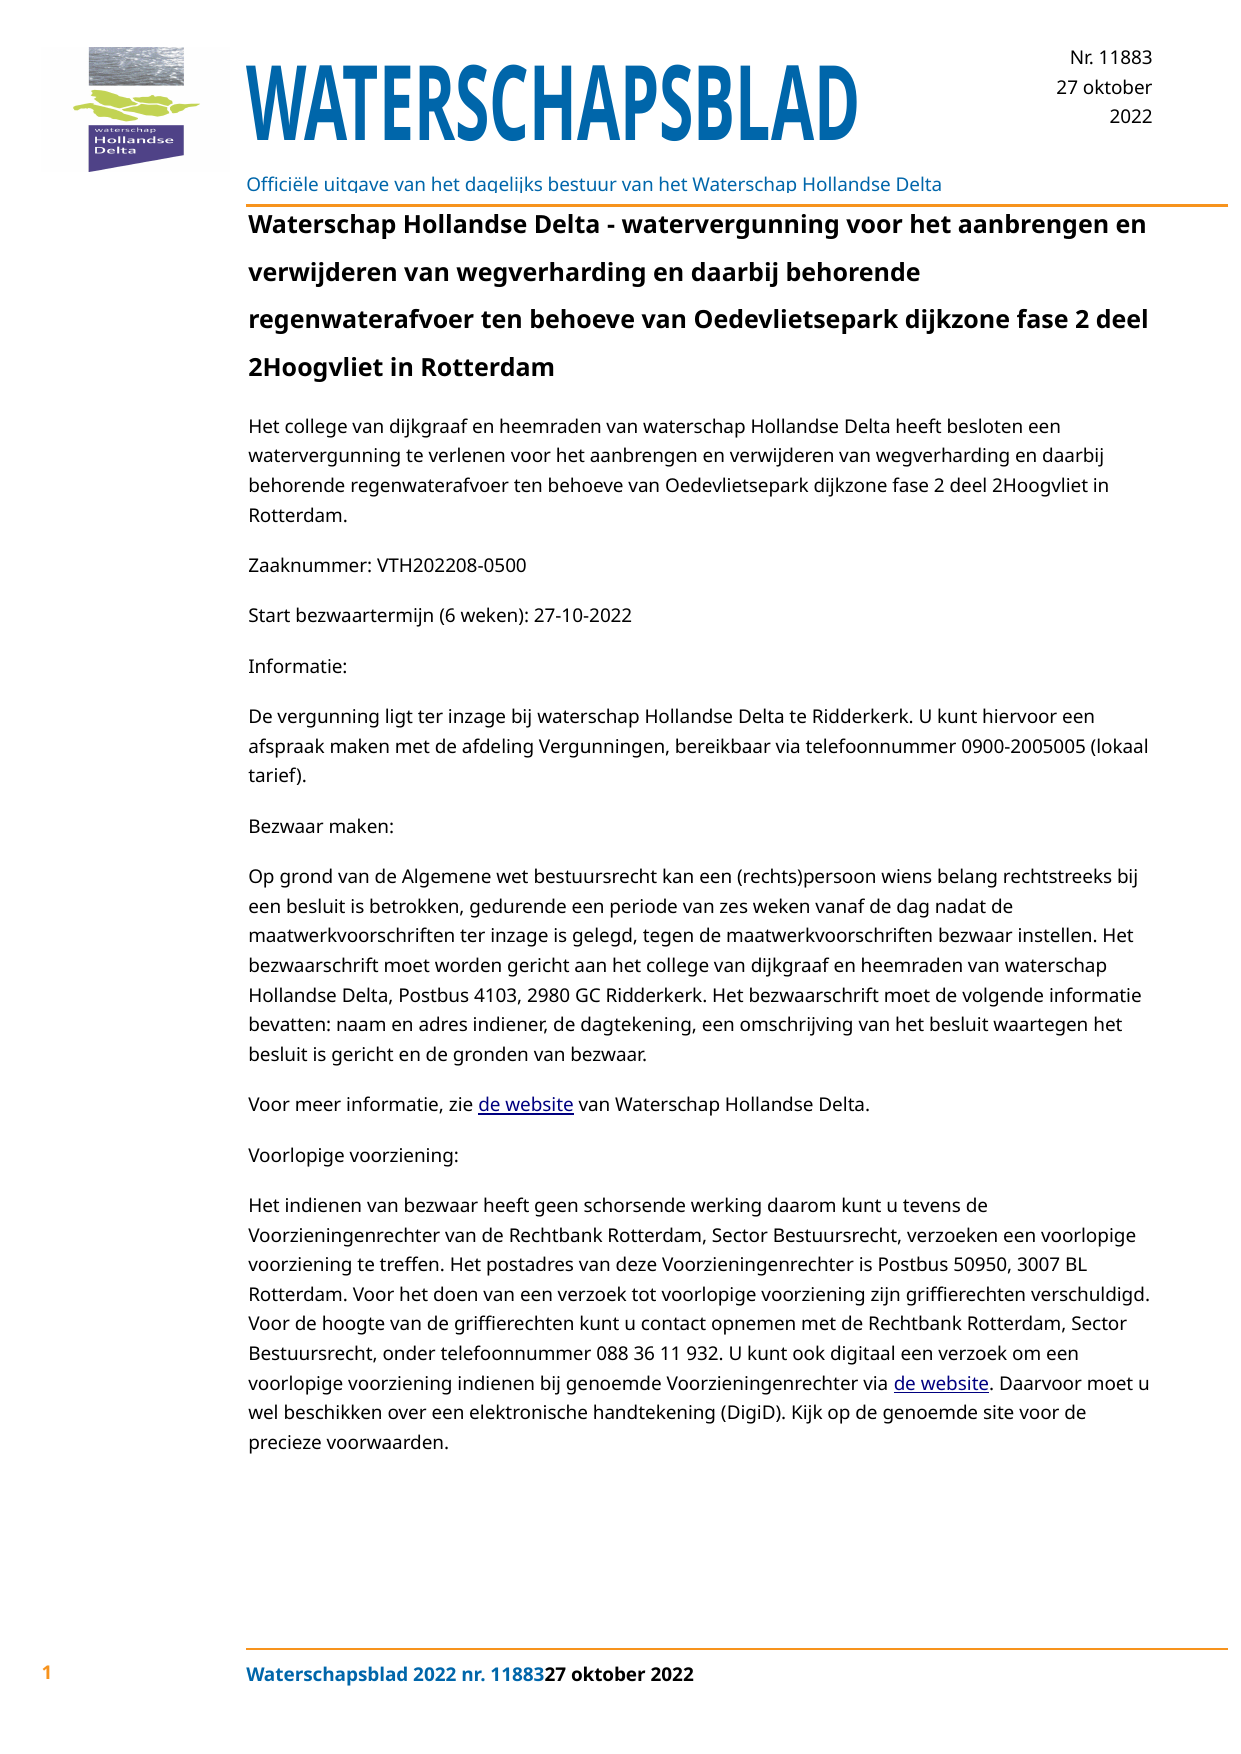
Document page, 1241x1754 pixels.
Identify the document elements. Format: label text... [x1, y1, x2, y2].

text Waterschap Hollandse Delta - watervergunning voor het aanbrengen en verwijderen van wegverharding en daarbij behorende regenwaterafvoer ten behoeve van Oedevlietsepark dijkzone fase 2 deel 2Hoogvliet in Rotterdam [248, 207, 1152, 384]
text Bezwaar maken: [248, 813, 1152, 839]
text Op grond van de Algemene wet bestuursrecht kan een (rechts)persoon wiens belang rechtstreeks bij een besluit is betrokken, gedurende een periode van zes weken vanaf de dag nadat de maatwerkvoorschriften ter inzage is gelegd, tegen de maatwerkvoorschriften bezwaar instellen. Het bezwaarschrift moet worden gericht aan het college van dijkgraaf en heemraden van waterschap Hollandse Delta, Postbus 4103, 2980 GC Ridderkerk. Het bezwaarschrift moet de volgende informatie bevatten: naam en adres indiener, de dagtekening, een omschrijving van het besluit waartegen het besluit is gericht en de gronden van bezwaar. [248, 863, 1152, 1067]
text Informatie: [248, 653, 1152, 679]
text Het college van dijkgraaf en heemraden van waterschap Hollandse Delta heeft besloten een watervergunning te verlenen voor het aanbrengen en verwijderen van wegverharding en daarbij behorende regenwaterafvoer ten behoeve van Oedevlietsepark dijkzone fase 2 deel 2Hoogvliet in Rotterdam. [248, 413, 1152, 528]
text Zaaknummer: VTH202208-0500 [248, 552, 1152, 578]
text De vergunning ligt ter inzage bij waterschap Hollandse Delta te Ridderkerk. U kunt hiervoor een afspraak maken met de afdeling Vergunningen, bereikbaar via telefoonnummer 0900-2005005 (lokaal tarief). [248, 703, 1152, 788]
picture [41, 47, 231, 172]
text Start bezwaartermijn (6 weken): 27-10-2022 [248, 603, 1152, 628]
text Voor meer informatie, zie de website van Waterschap Hollandse Delta. [248, 1091, 1152, 1117]
text Het indienen van bezwaar heeft geen schorsende werking daarom kunt u tevens de Voorzieningenrechter van de Rechtbank Rotterdam, Sector Bestuursrecht, verzoeken een voorlopige voorziening te treffen. Het postadres van deze Voorzieningenrechter is Postbus 50950, 3007 BL Rotterdam. Voor het doen van een verzoek tot voorlopige voorziening zijn griffierechten verschuldigd. Voor de hoogte van de griffierechten kunt u contact opnemen met de Rechtbank Rotterdam, Sector Bestuursrecht, onder telefoonnummer 088 36 11 932. U kunt ook digitaal een verzoek om een voorlopige voorziening indienen bij genoemde Voorzieningenrechter via de website. Daarvoor moet u wel beschikken over een elektronische handtekening (DigiD). Kijk op de genoemde site voor de precieze voorwaarden. [248, 1192, 1152, 1455]
text Voorlopige voorziening: [248, 1142, 1152, 1168]
